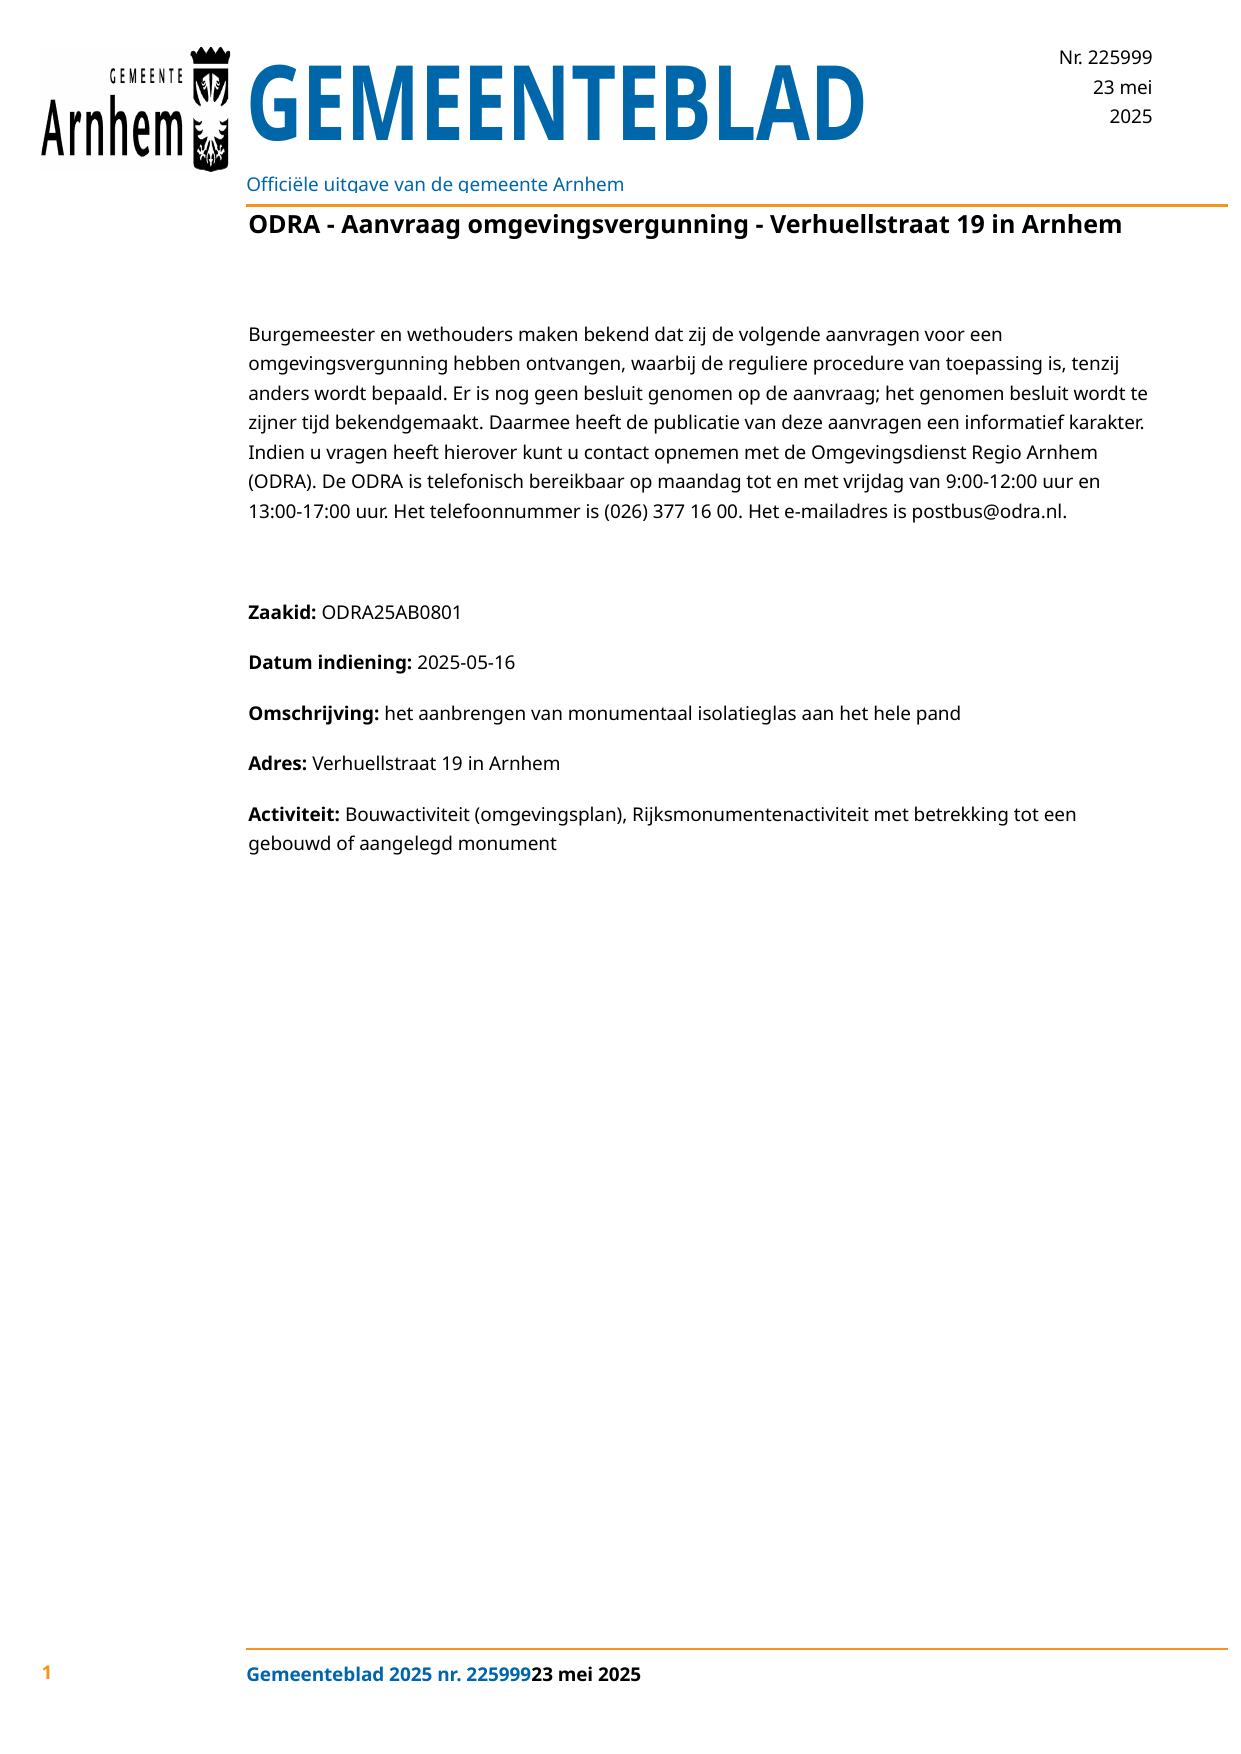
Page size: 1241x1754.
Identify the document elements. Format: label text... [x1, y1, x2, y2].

picture [41, 47, 231, 172]
text Activiteit: Bouwactiviteit (omgevingsplan), Rijksmonumentenactiviteit met betrekking tot een gebouwd of aangelegd monument [248, 801, 1152, 856]
text Omschrijving: het aanbrengen van monumentaal isolatieglas aan het hele pand [248, 700, 1152, 726]
text Adres: Verhuellstraat 19 in Arnhem [248, 750, 1152, 776]
text Datum indiening: 2025-05-16 [248, 649, 1152, 675]
text Burgemeester en wethouders maken bekend dat zij de volgende aanvragen voor een omgevingsvergunning hebben ontvangen, waarbij de reguliere procedure van toepassing is, tenzij anders wordt bepaald. Er is nog geen besluit genomen op de aanvraag; het genomen besluit wordt te zijner tijd bekendgemaakt. Daarmee heeft de publicatie van deze aanvragen een informatief karakter. Indien u vragen heeft hierover kunt u contact opnemen met de Omgevingsdienst Regio Arnhem (ODRA). De ODRA is telefonisch bereikbaar op maandag tot en met vrijdag van 9:00-12:00 uur en 13:00-17:00 uur. Het telefoonnummer is (026) 377 16 00. Het e-mailadres is postbus@odra.nl. [248, 321, 1152, 524]
text Zaakid: ODRA25AB0801 [248, 599, 1152, 625]
text ODRA - Aanvraag omgevingsvergunning - Verhuellstraat 19 in Arnhem [248, 207, 1152, 241]
